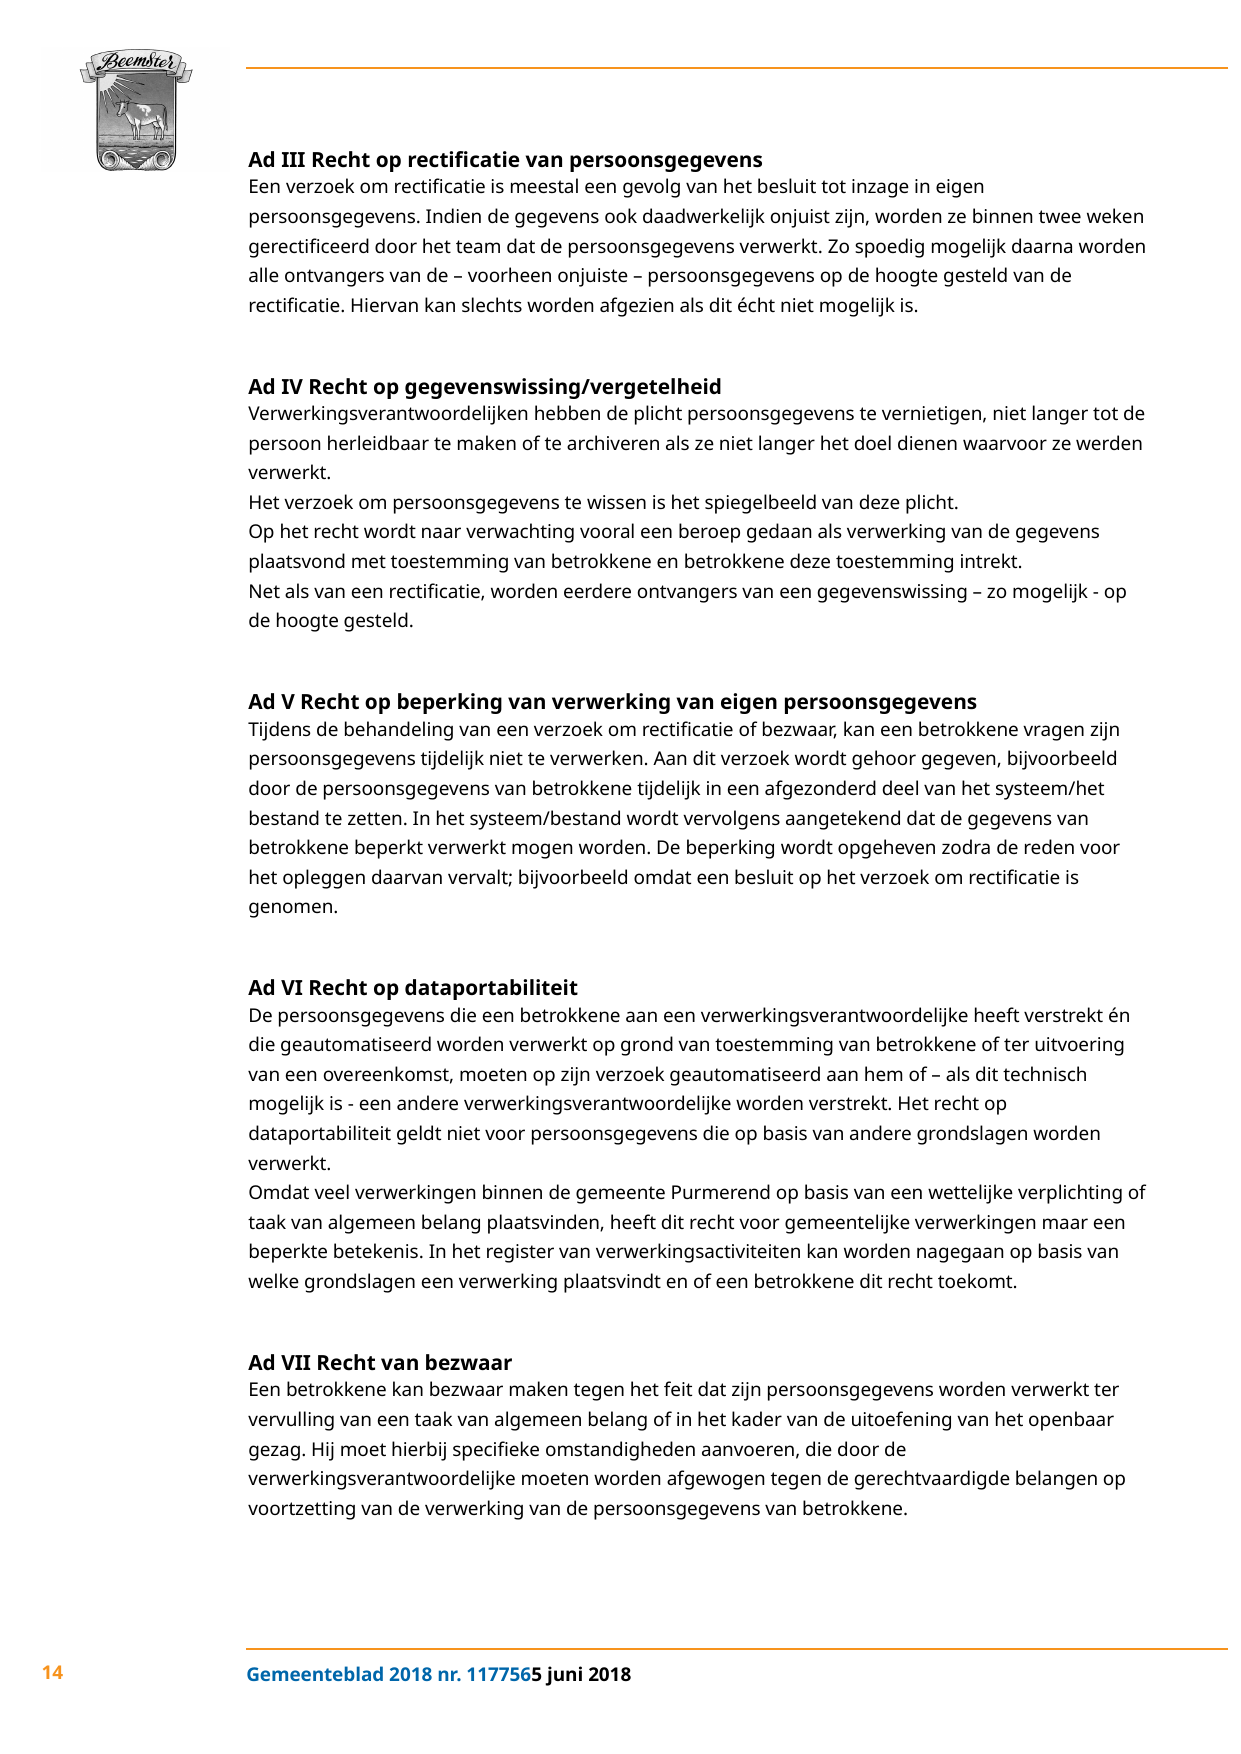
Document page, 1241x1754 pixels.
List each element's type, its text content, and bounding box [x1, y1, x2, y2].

picture [41, 47, 231, 172]
text Op het recht wordt naar verwachting vooral een beroep gedaan als verwerking van de gegevens plaatsvond met toestemming van betrokkene en betrokkene deze toestemming intrekt. [248, 519, 1152, 574]
text Ad V Recht op beperking van verwerking van eigen persoonsgegevens [248, 687, 1152, 716]
text Ad VII Recht van bezwaar [248, 1348, 1152, 1377]
text Net als van een rectificatie, worden eerdere ontvangers van een gegevenswissing – zo mogelijk - op de hoogte gesteld. [248, 578, 1152, 633]
text Ad III Recht op rectificatie van persoonsgegevens [248, 145, 1152, 174]
text Omdat veel verwerkingen binnen de gemeente Purmerend op basis van een wettelijke verplichting of taak van algemeen belang plaatsvinden, heeft dit recht voor gemeentelijke verwerkingen maar een beperkte betekenis. In het register van verwerkingsactiviteiten kan worden nagegaan op basis van welke grondslagen een verwerking plaatsvindt en of een betrokkene dit recht toekomt. [248, 1179, 1152, 1294]
text Tijdens de behandeling van een verzoek om rectificatie of bezwaar, kan een betrokkene vragen zijn persoonsgegevens tijdelijk niet te verwerken. Aan dit verzoek wordt gehoor gegeven, bijvoorbeeld door de persoonsgegevens van betrokkene tijdelijk in een afgezonderd deel van het systeem/het bestand te zetten. In het systeem/bestand wordt vervolgens aangetekend dat de gegevens van betrokkene beperkt verwerkt mogen worden. De beperking wordt opgeheven zodra de reden voor het opleggen daarvan vervalt; bijvoorbeeld omdat een besluit op het verzoek om rectificatie is genomen. [248, 716, 1152, 919]
text Een betrokkene kan bezwaar maken tegen het feit dat zijn persoonsgegevens worden verwerkt ter vervulling van een taak van algemeen belang of in het kader van de uitoefening van het openbaar gezag. Hij moet hierbij specifieke omstandigheden aanvoeren, die door de verwerkingsverantwoordelijke moeten worden afgewogen tegen de gerechtvaardigde belangen op voortzetting van de verwerking van de persoonsgegevens van betrokkene. [248, 1377, 1152, 1521]
text De persoonsgegevens die een betrokkene aan een verwerkingsverantwoordelijke heeft verstrekt én die geautomatiseerd worden verwerkt op grond van toestemming van betrokkene of ter uitvoering van een overeenkomst, moeten op zijn verzoek geautomatiseerd aan hem of – als dit technisch mogelijk is - een andere verwerkingsverantwoordelijke worden verstrekt. Het recht op dataportabiliteit geldt niet voor persoonsgegevens die op basis van andere grondslagen worden verwerkt. [248, 1002, 1152, 1176]
text Verwerkingsverantwoordelijken hebben de plicht persoonsgegevens te vernietigen, niet langer tot de persoon herleidbaar te maken of te archiveren als ze niet langer het doel dienen waarvoor ze werden verwerkt. [248, 400, 1152, 485]
text Een verzoek om rectificatie is meestal een gevolg van het besluit tot inzage in eigen persoonsgegevens. Indien de gegevens ook daadwerkelijk onjuist zijn, worden ze binnen twee weken gerectificeerd door het team dat de persoonsgegevens verwerkt. Zo spoedig mogelijk daarna worden alle ontvangers van de – voorheen onjuiste – persoonsgegevens op de hoogte gesteld van de rectificatie. Hiervan kan slechts worden afgezien als dit écht niet mogelijk is. [248, 174, 1152, 318]
text Het verzoek om persoonsgegevens te wissen is het spiegelbeeld van deze plicht. [248, 489, 1152, 515]
text Ad VI Recht op dataportabiliteit [248, 973, 1152, 1002]
text Ad IV Recht op gegevenswissing/vergetelheid [248, 372, 1152, 400]
